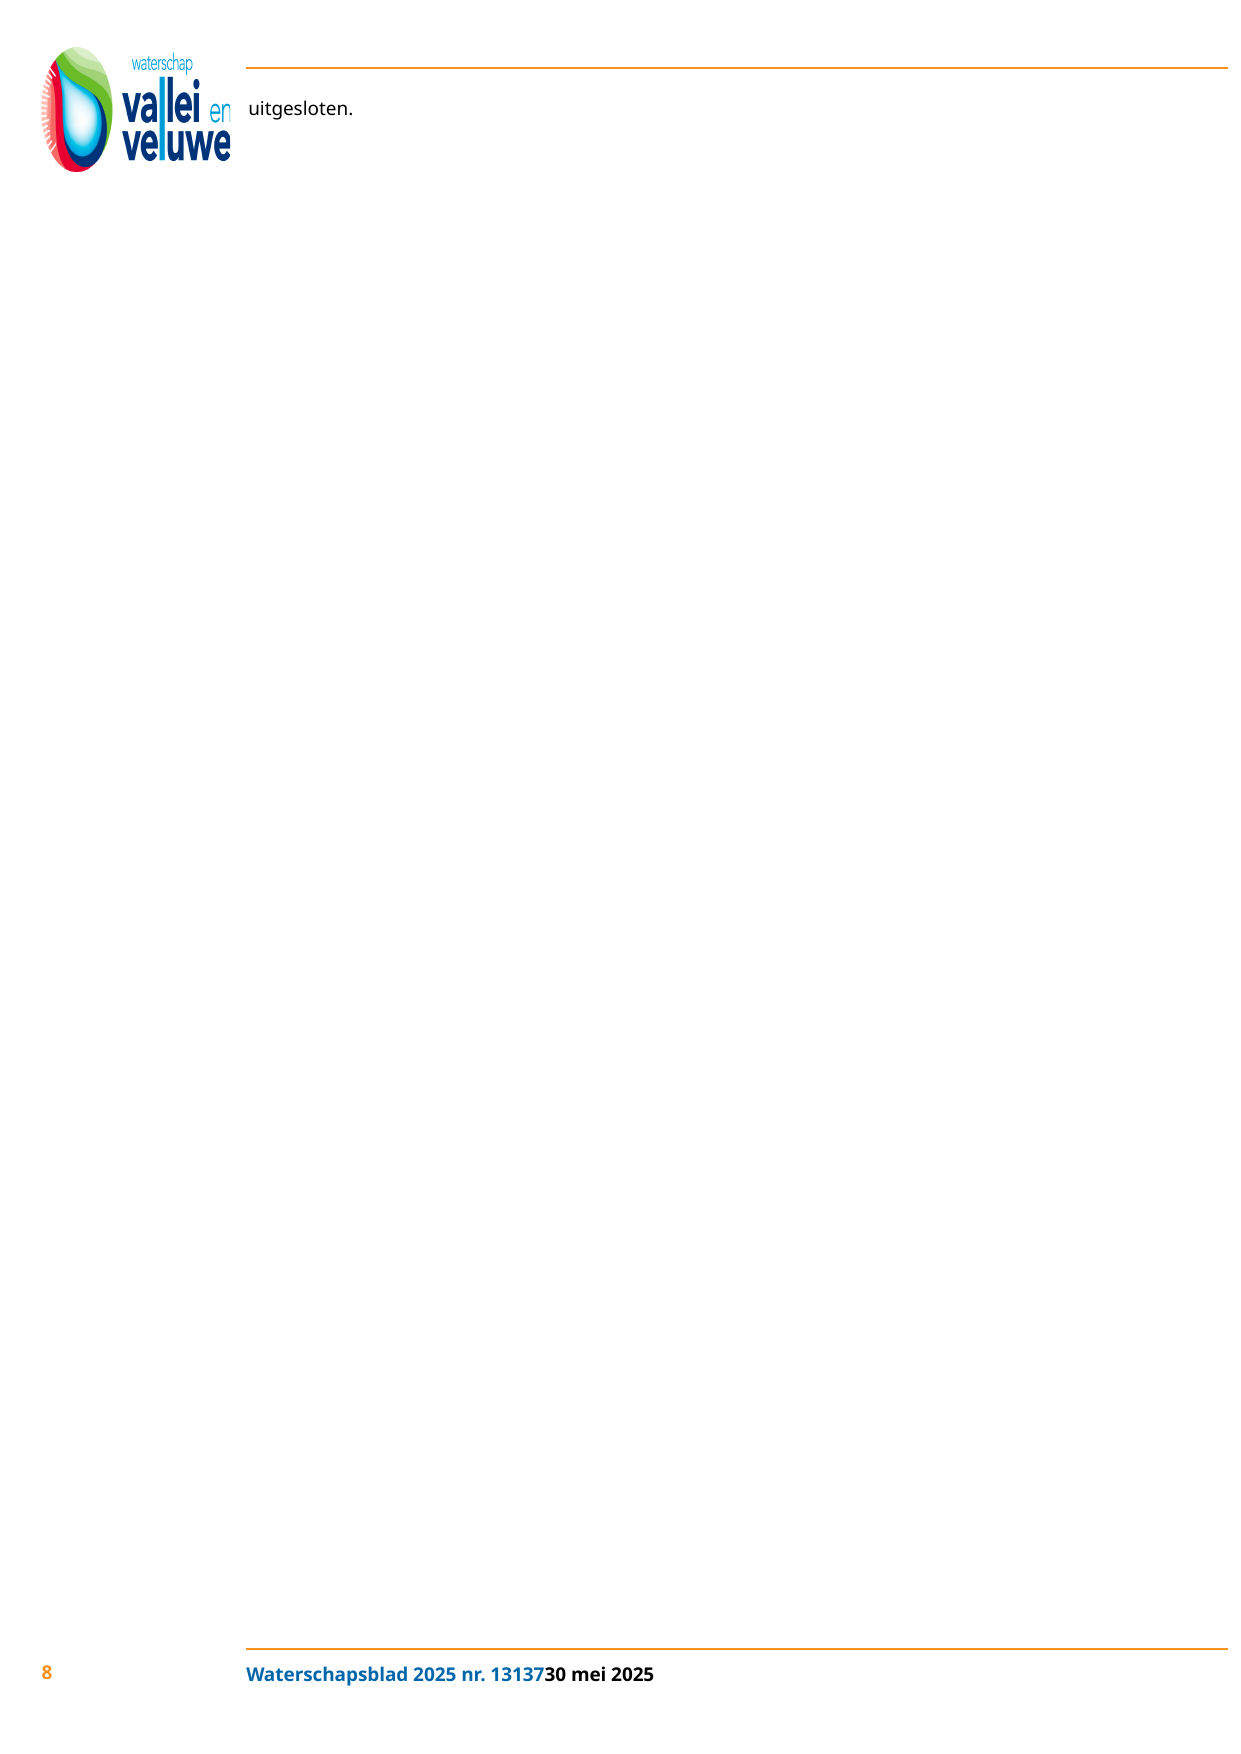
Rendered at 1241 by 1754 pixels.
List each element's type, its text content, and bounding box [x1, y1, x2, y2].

text uitgesloten. [248, 95, 1152, 121]
picture [41, 47, 231, 172]
